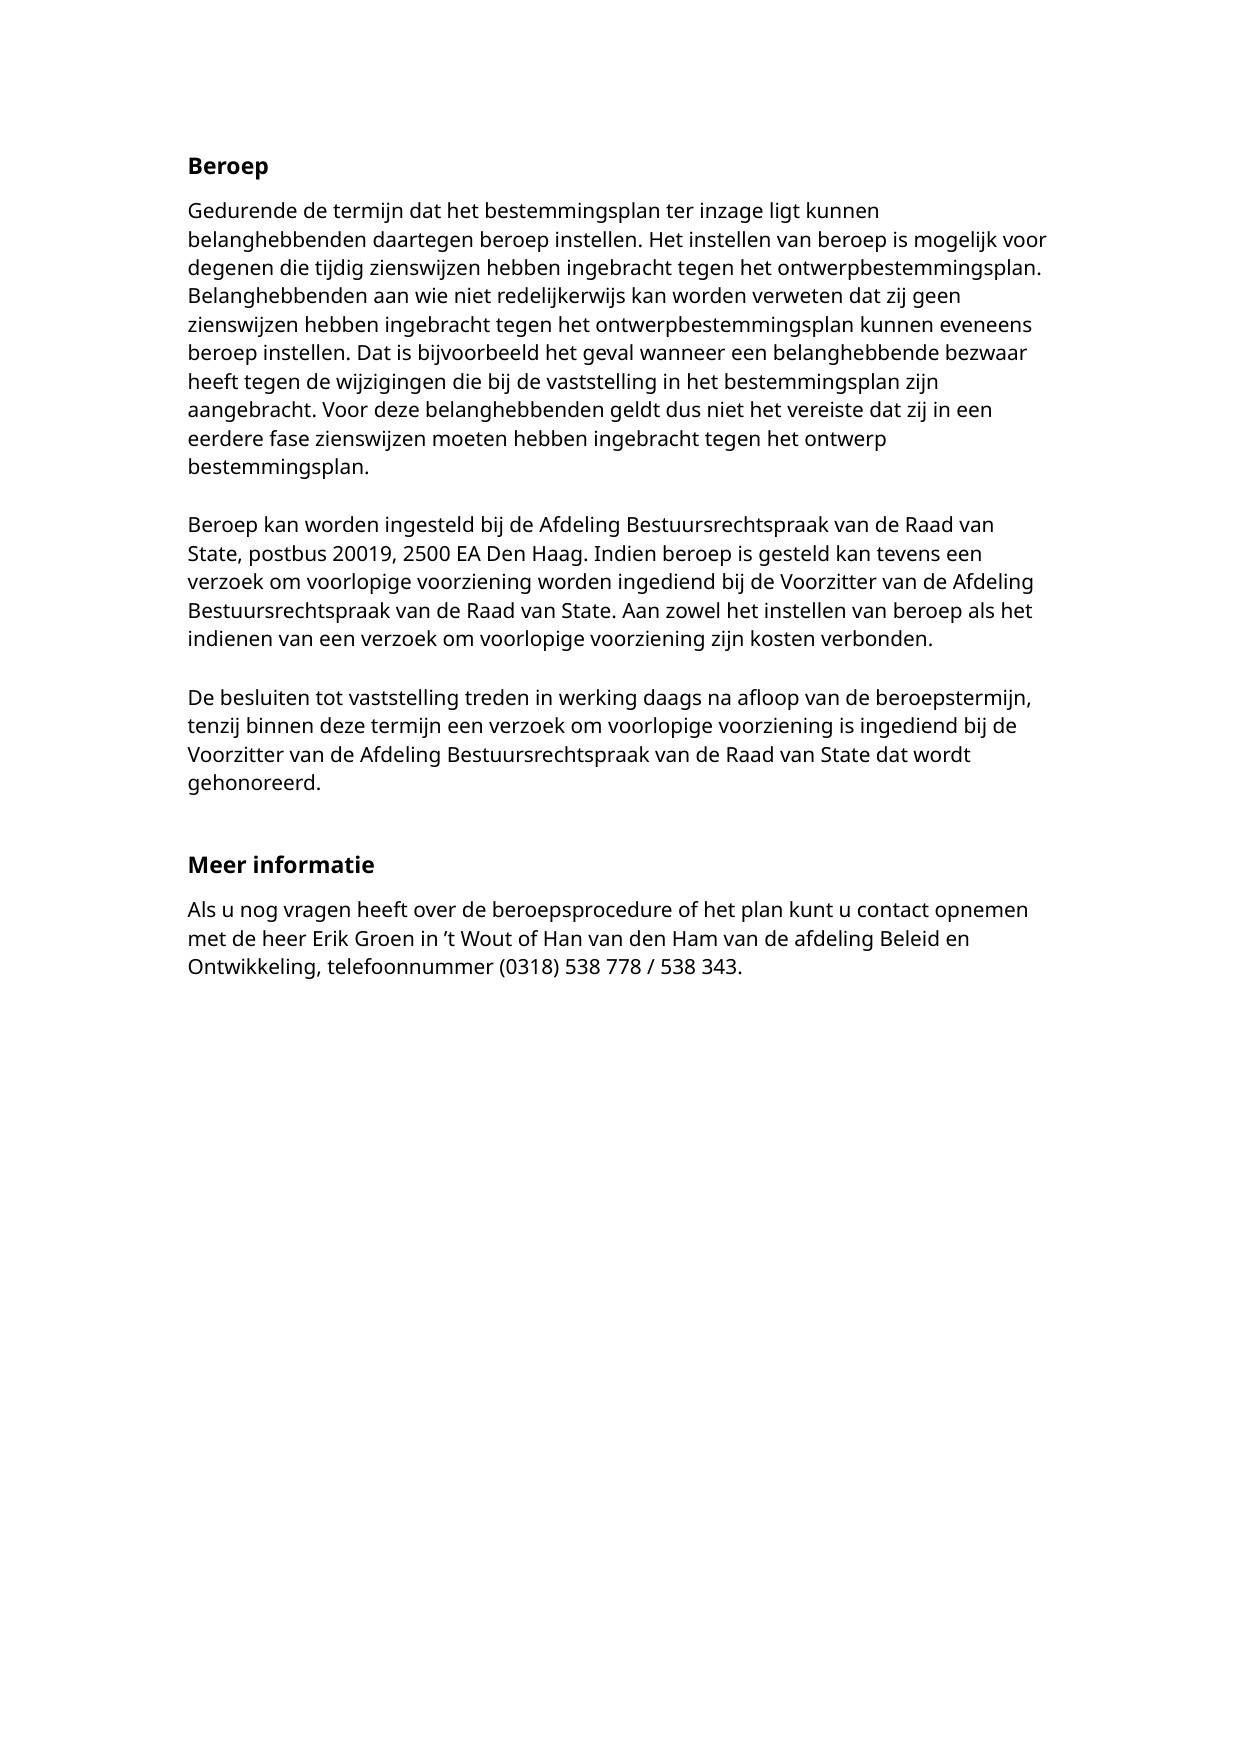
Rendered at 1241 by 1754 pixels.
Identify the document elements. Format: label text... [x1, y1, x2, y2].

text Gedurende de termijn dat het bestemmingsplan ter inzage ligt kunnen belanghebbenden daartegen beroep instellen. Het instellen van beroep is mogelijk voor degenen die tijdig zienswijzen hebben ingebracht tegen het ontwerpbestemmingsplan. Belanghebbenden aan wie niet redelijkerwijs kan worden verweten dat zij geen zienswijzen hebben ingebracht tegen het ontwerpbestemmingsplan kunnen eveneens beroep instellen. Dat is bijvoorbeeld het geval wanneer een belanghebbende bezwaar heeft tegen de wijzigingen die bij de vaststelling in het bestemmingsplan zijn aangebracht. Voor deze belanghebbenden geldt dus niet het vereiste dat zij in een eerdere fase zienswijzen moeten hebben ingebracht tegen het ontwerp bestemmingsplan. [187, 196, 1053, 481]
text Beroep kan worden ingesteld bij de Afdeling Bestuursrechtspraak van de Raad van State, postbus 20019, 2500 EA Den Haag. Indien beroep is gesteld kan tevens een verzoek om voorlopige voorziening worden ingediend bij de Voorzitter van de Afdeling Bestuursrechtspraak van de Raad van State. Aan zowel het instellen van beroep als het indienen van een verzoek om voorlopige voorziening zijn kosten verbonden. [187, 511, 1053, 653]
subtitle Beroep [187, 150, 1053, 181]
subtitle Meer informatie [187, 849, 1053, 880]
text De besluiten tot vaststelling treden in werking daags na afloop van de beroepstermijn, tenzij binnen deze termijn een verzoek om voorlopige voorziening is ingediend bij de Voorzitter van de Afdeling Bestuursrechtspraak van de Raad van State dat wordt gehonoreerd. [187, 683, 1053, 797]
text Als u nog vragen heeft over de beroepsprocedure of het plan kunt u contact opnemen met de heer Erik Groen in ’t Wout of Han van den Ham van de afdeling Beleid en Ontwikkeling, telefoonnummer (0318) 538 778 / 538 343. [187, 895, 1053, 981]
